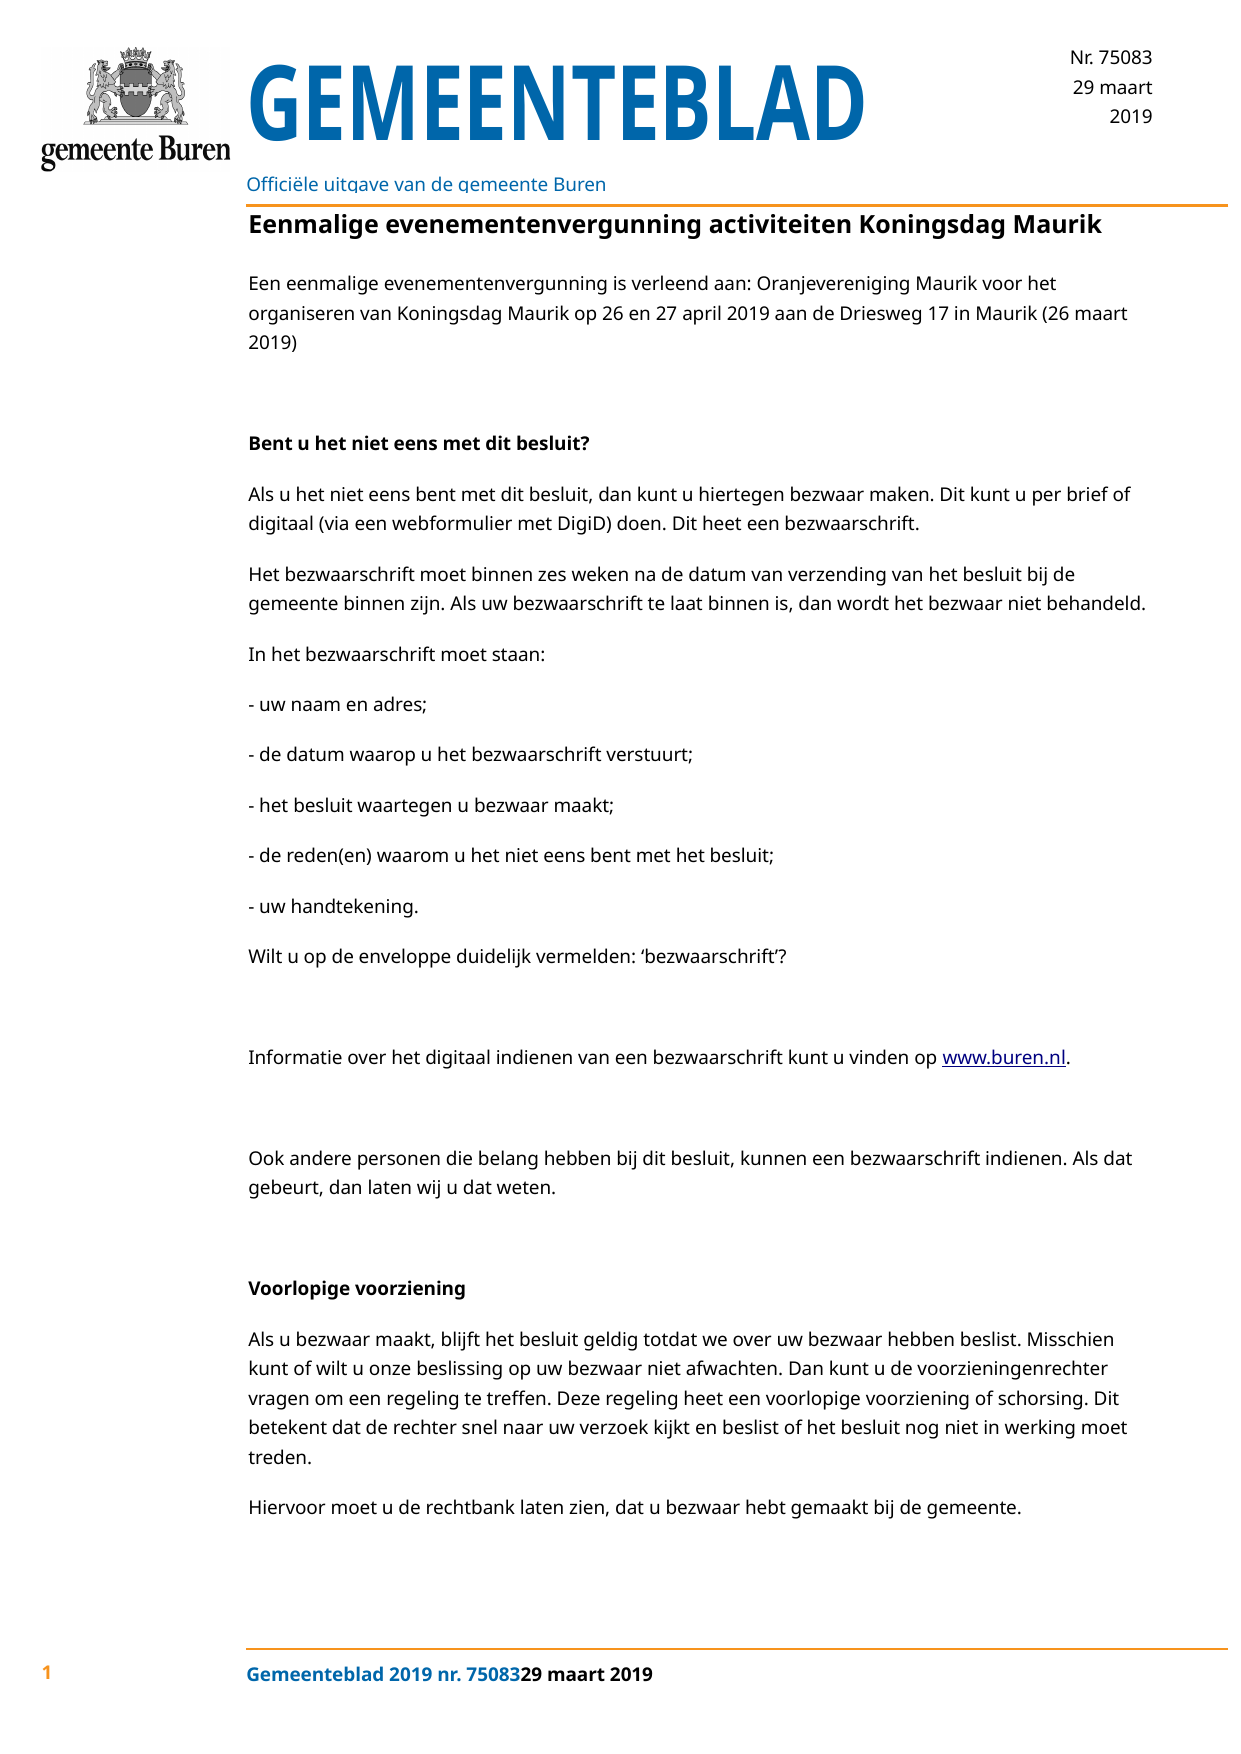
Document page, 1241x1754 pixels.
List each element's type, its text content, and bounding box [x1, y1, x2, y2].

text Informatie over het digitaal indienen van een bezwaarschrift kunt u vinden op www.buren.nl. [248, 1044, 1152, 1070]
text - de datum waarop u het bezwaarschrift verstuurt; [248, 742, 1152, 767]
text Ook andere personen die belang hebben bij dit besluit, kunnen een bezwaarschrift indienen. Als dat gebeurt, dan laten wij u dat weten. [248, 1145, 1152, 1200]
text Een eenmalige evenementenvergunning is verleend aan: Oranjevereniging Maurik voor het organiseren van Koningsdag Maurik op 26 en 27 april 2019 aan de Driesweg 17 in Maurik (26 maart 2019) [248, 270, 1152, 355]
picture [41, 47, 231, 172]
text Wilt u op de enveloppe duidelijk vermelden: ‘bezwaarschrift’? [248, 943, 1152, 969]
text - de reden(en) waarom u het niet eens bent met het besluit; [248, 842, 1152, 868]
text - uw naam en adres; [248, 691, 1152, 717]
text In het bezwaarschrift moet staan: [248, 641, 1152, 666]
text Voorlopige voorziening [248, 1275, 1152, 1301]
text - uw handtekening. [248, 893, 1152, 918]
text Bent u het niet eens met dit besluit? [248, 430, 1152, 456]
text Als u bezwaar maakt, blijft het besluit geldig totdat we over uw bezwaar hebben beslist. Misschien kunt of wilt u onze beslissing op uw bezwaar niet afwachten. Dan kunt u de voorzieningenrechter vragen om een regeling te treffen. Deze regeling heet een voorlopige voorziening of schorsing. Dit betekent dat de rechter snel naar uw verzoek kijkt en beslist of het besluit nog niet in werking moet treden. [248, 1326, 1152, 1470]
text Hiervoor moet u de rechtbank laten zien, dat u bezwaar hebt gemaakt bij de gemeente. [248, 1494, 1152, 1520]
text Eenmalige evenementenvergunning activiteiten Koningsdag Maurik [248, 207, 1152, 241]
text - het besluit waartegen u bezwaar maakt; [248, 792, 1152, 818]
text Als u het niet eens bent met dit besluit, dan kunt u hiertegen bezwaar maken. Dit kunt u per brief of digitaal (via een webformulier met DigiD) doen. Dit heet een bezwaarschrift. [248, 481, 1152, 536]
text Het bezwaarschrift moet binnen zes weken na de datum van verzending van het besluit bij de gemeente binnen zijn. Als uw bezwaarschrift te laat binnen is, dan wordt het bezwaar niet behandeld. [248, 561, 1152, 616]
